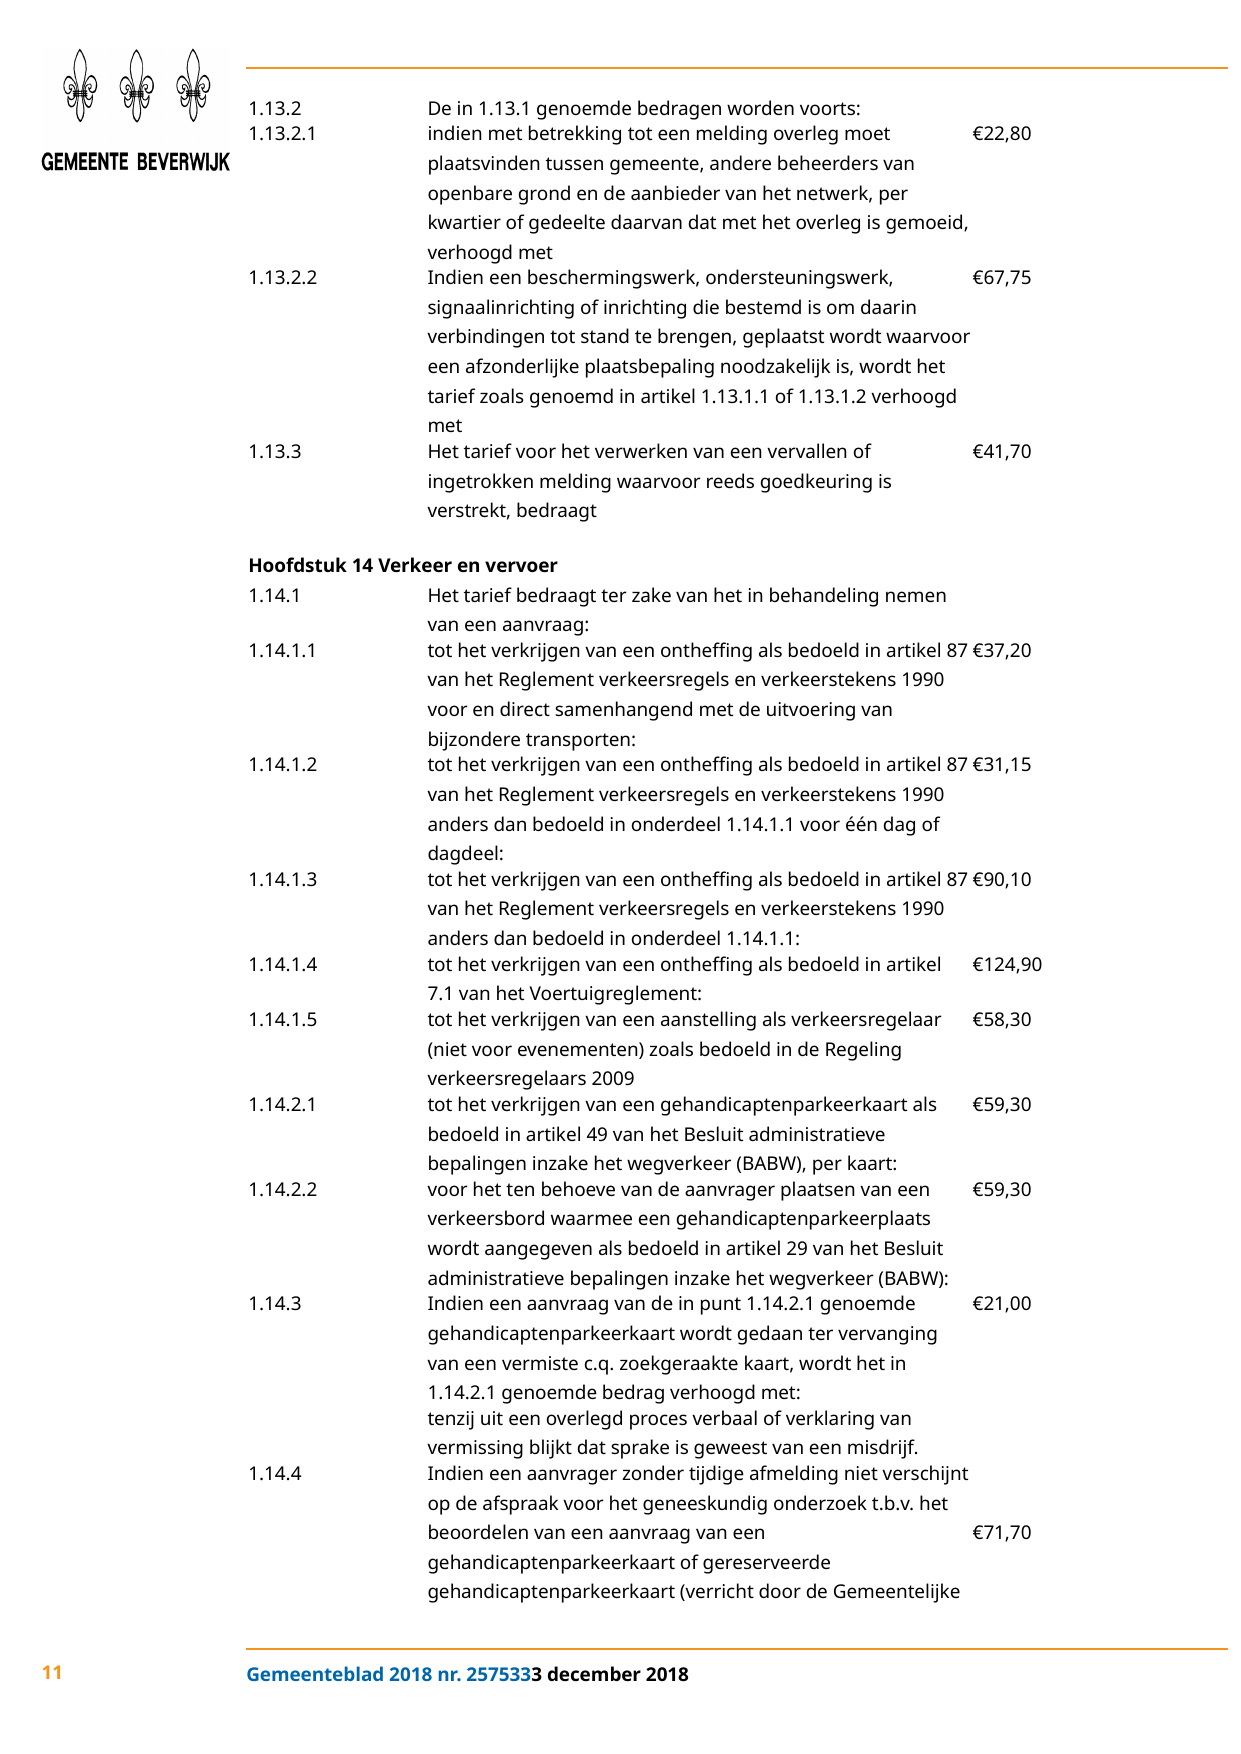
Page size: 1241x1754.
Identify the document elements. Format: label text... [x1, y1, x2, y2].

table_cell €59,30 [973, 1176, 1152, 1291]
table_cell 1.14.1.2 [248, 752, 427, 866]
table_cell 1.14.4 [248, 1460, 427, 1604]
table_cell €41,70 [973, 438, 1152, 523]
table_cell indien met betrekking tot een melding overleg moet plaatsvinden tussen gemeente, andere beheerders van openbare grond en de aanbieder van het netwerk, per kwartier of gedeelte daarvan dat met het overleg is gemoeid, verhoogd met [427, 121, 972, 264]
table_cell [973, 523, 1152, 549]
table_cell [248, 523, 427, 549]
table_cell €58,30 [973, 1006, 1152, 1091]
table_cell 1.13.2 [248, 95, 427, 121]
table_cell €22,80 [973, 121, 1152, 264]
table_cell 1.14.1.3 [248, 866, 427, 951]
text Hoofdstuk 14 Verkeer en vervoer [248, 552, 1152, 578]
table_cell 1.13.2.2 [248, 265, 427, 438]
table_cell 1.14.2.2 [248, 1176, 427, 1291]
table_cell Indien een aanvrager zonder tijdige afmelding niet verschijnt op de afspraak voor het geneeskundig onderzoek t.b.v. het beoordelen van een aanvraag van een gehandicaptenparkeerkaart of gereserveerde gehandicaptenparkeerkaart (verricht door de Gemeentelijke [427, 1460, 972, 1604]
table_cell 1.14.1.1 [248, 637, 427, 752]
table_cell tot het verkrijgen van een ontheffing als bedoeld in artikel 7.1 van het Voertuigreglement: [427, 951, 972, 1006]
picture [41, 47, 231, 172]
table_cell [427, 523, 972, 549]
table_cell €71,70 [973, 1460, 1152, 1604]
table_cell 1.14.2.1 [248, 1091, 427, 1176]
table_cell Het tarief voor het verwerken van een vervallen of ingetrokken melding waarvoor reeds goedkeuring is verstrekt, bedraagt [427, 438, 972, 523]
table_cell Indien een aanvraag van de in punt 1.14.2.1 genoemde gehandicaptenparkeerkaart wordt gedaan ter vervanging van een vermiste c.q. zoekgeraakte kaart, wordt het in 1.14.2.1 genoemde bedrag verhoogd met: [427, 1291, 972, 1405]
table_cell €31,15 [973, 752, 1152, 866]
table_cell €124,90 [973, 951, 1152, 1006]
table_cell voor het ten behoeve van de aanvrager plaatsen van een verkeersbord waarmee een gehandicaptenparkeerplaats wordt aangegeven als bedoeld in artikel 29 van het Besluit administratieve bepalingen inzake het wegverkeer (BABW): [427, 1176, 972, 1291]
table_cell tot het verkrijgen van een aanstelling als verkeersregelaar (niet voor evenementen) zoals bedoeld in de Regeling verkeersregelaars 2009 [427, 1006, 972, 1091]
table_header Het tarief bedraagt ter zake van het in behandeling nemen van een aanvraag: [427, 582, 972, 637]
table_cell 1.14.3 [248, 1291, 427, 1405]
table_cell €90,10 [973, 866, 1152, 951]
table_cell tenzij uit een overlegd proces verbaal of verklaring van vermissing blijkt dat sprake is geweest van een misdrijf. [427, 1405, 972, 1460]
table_cell €67,75 [973, 265, 1152, 438]
table_cell 1.14.1.4 [248, 951, 427, 1006]
table_cell tot het verkrijgen van een ontheffing als bedoeld in artikel 87 van het Reglement verkeersregels en verkeerstekens 1990 anders dan bedoeld in onderdeel 1.14.1.1 voor één dag of dagdeel: [427, 752, 972, 866]
table_cell €37,20 [973, 637, 1152, 752]
table_cell tot het verkrijgen van een gehandicaptenparkeerkaart als bedoeld in artikel 49 van het Besluit administratieve bepalingen inzake het wegverkeer (BABW), per kaart: [427, 1091, 972, 1176]
table_cell 1.14.1.5 [248, 1006, 427, 1091]
table_cell [973, 1405, 1152, 1460]
table_header 1.14.1 [248, 582, 427, 637]
table_cell €21,00 [973, 1291, 1152, 1405]
table_header [973, 582, 1152, 637]
table_cell €59,30 [973, 1091, 1152, 1176]
table_cell [973, 95, 1152, 121]
table_cell tot het verkrijgen van een ontheffing als bedoeld in artikel 87 van het Reglement verkeersregels en verkeerstekens 1990 voor en direct samenhangend met de uitvoering van bijzondere transporten: [427, 637, 972, 752]
table_cell [248, 1405, 427, 1460]
table_cell 1.13.3 [248, 438, 427, 523]
table_cell tot het verkrijgen van een ontheffing als bedoeld in artikel 87 van het Reglement verkeersregels en verkeerstekens 1990 anders dan bedoeld in onderdeel 1.14.1.1: [427, 866, 972, 951]
table_cell De in 1.13.1 genoemde bedragen worden voorts: [427, 95, 972, 121]
table_cell 1.13.2.1 [248, 121, 427, 264]
table_cell Indien een beschermingswerk, ondersteuningswerk, signaalinrichting of inrichting die bestemd is om daarin verbindingen tot stand te brengen, geplaatst wordt waarvoor een afzonderlijke plaatsbepaling noodzakelijk is, wordt het tarief zoals genoemd in artikel 1.13.1.1 of 1.13.1.2 verhoogd met [427, 265, 972, 438]
